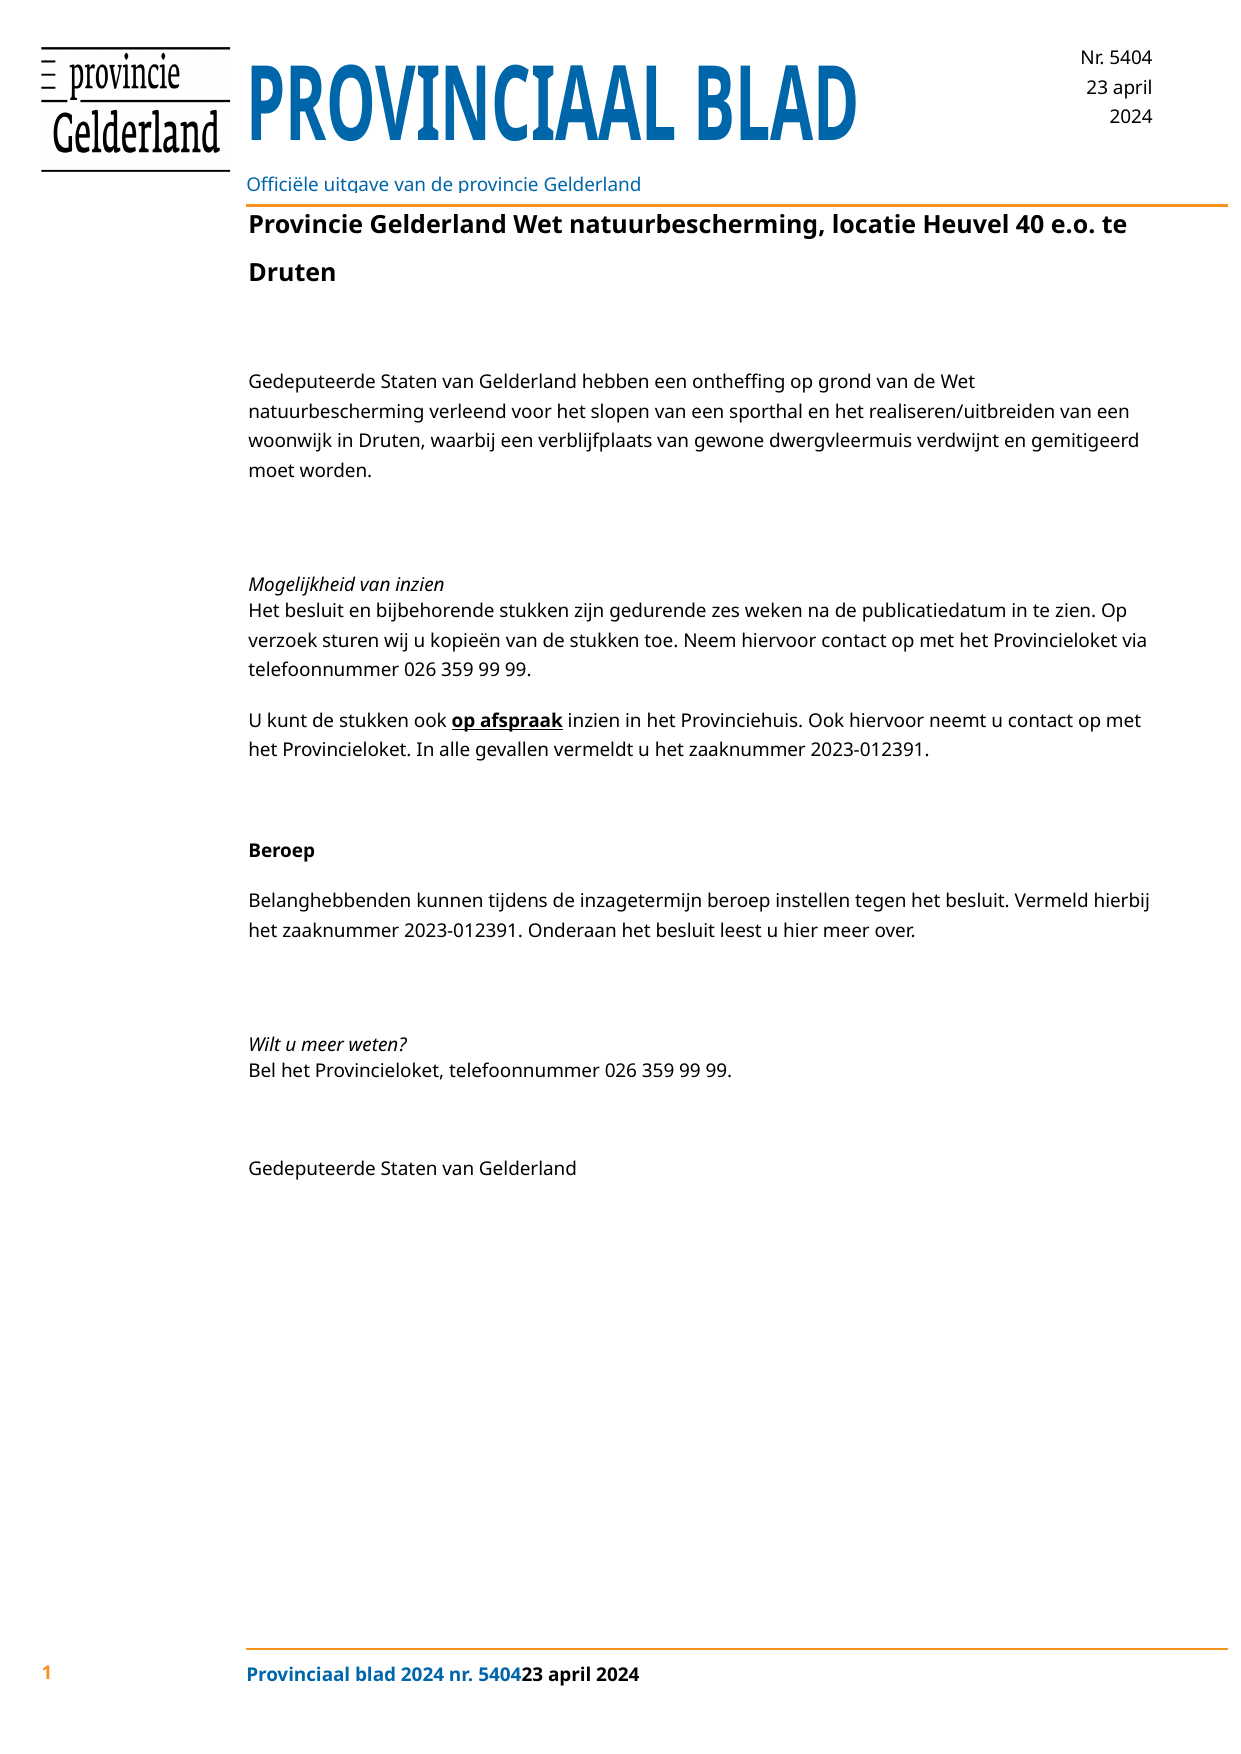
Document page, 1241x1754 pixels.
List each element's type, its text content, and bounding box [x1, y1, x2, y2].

text Bel het Provincieloket, telefoonnummer 026 359 99 99. [248, 1057, 1152, 1083]
text Provincie Gelderland Wet natuurbescherming, locatie Heuvel 40 e.o. te Druten [248, 207, 1152, 288]
text Belanghebbenden kunnen tijdens de inzagetermijn beroep instellen tegen het besluit. Vermeld hierbij het zaaknummer 2023-012391. Onderaan het besluit leest u hier meer over. [248, 888, 1152, 943]
picture [41, 47, 231, 172]
text Gedeputeerde Staten van Gelderland hebben een ontheffing op grond van de Wet natuurbescherming verleend voor het slopen van een sporthal en het realiseren/uitbreiden van een woonwijk in Druten, waarbij een verblijfplaats van gewone dwergvleermuis verdwijnt en gemitigeerd moet worden. [248, 368, 1152, 483]
text Het besluit en bijbehorende stukken zijn gedurende zes weken na de publicatiedatum in te zien. Op verzoek sturen wij u kopieën van de stukken toe. Neem hiervoor contact op met het Provincieloket via telefoonnummer 026 359 99 99. [248, 597, 1152, 682]
text Mogelijkheid van inzien [248, 571, 1152, 597]
text U kunt de stukken ook op afspraak inzien in het Provinciehuis. Ook hiervoor neemt u contact op met het Provincieloket. In alle gevallen vermeldt u het zaaknummer 2023-012391. [248, 707, 1152, 762]
text Wilt u meer weten? [248, 1032, 1152, 1057]
text Gedeputeerde Staten van Gelderland [248, 1156, 1152, 1181]
text Beroep [248, 837, 1152, 863]
